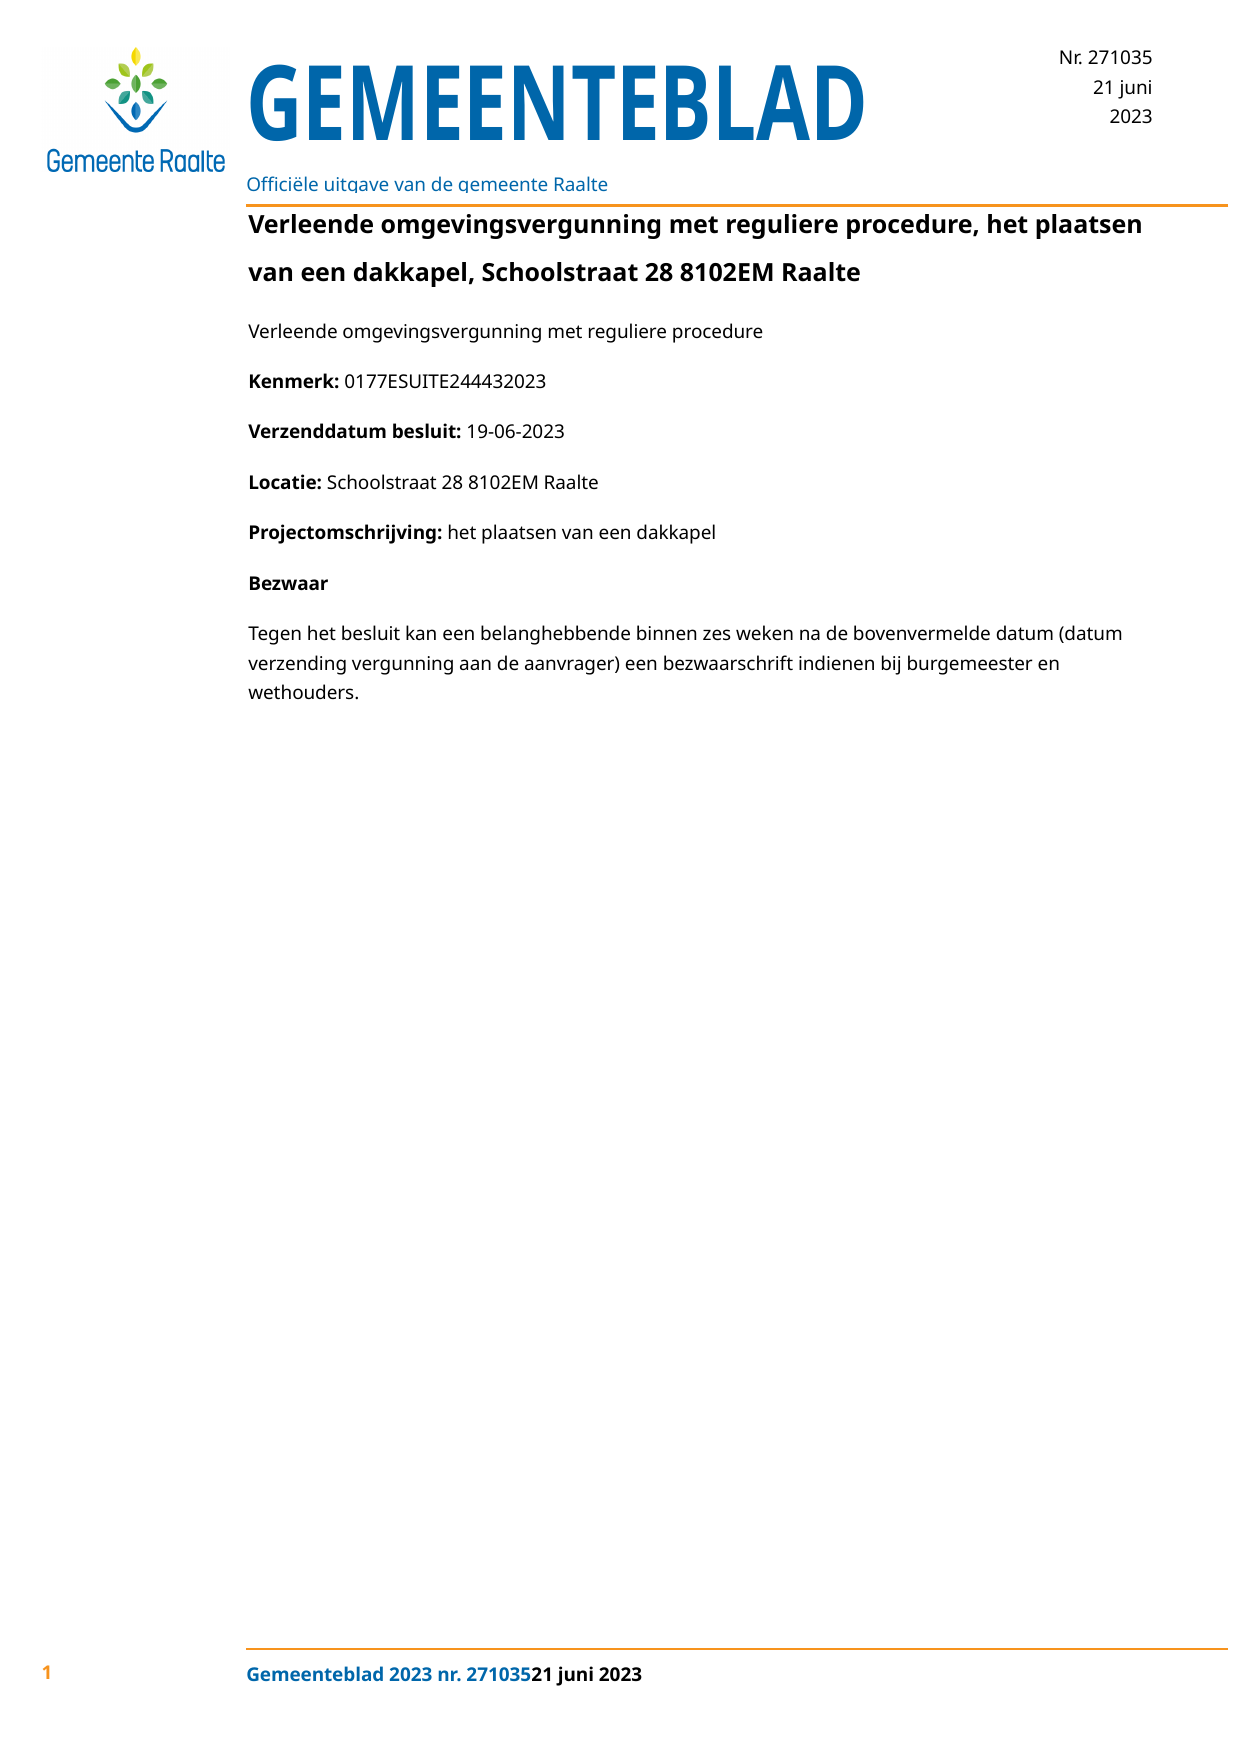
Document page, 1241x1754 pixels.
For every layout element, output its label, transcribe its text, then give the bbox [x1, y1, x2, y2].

text Verleende omgevingsvergunning met reguliere procedure [248, 318, 1152, 344]
text Bezwaar [248, 570, 1152, 596]
text Locatie: Schoolstraat 28 8102EM Raalte [248, 469, 1152, 495]
text Projectomschrijving: het plaatsen van een dakkapel [248, 519, 1152, 545]
picture [41, 47, 231, 172]
text Verleende omgevingsvergunning met reguliere procedure, het plaatsen van een dakkapel, Schoolstraat 28 8102EM Raalte [248, 207, 1152, 288]
text Verzenddatum besluit: 19-06-2023 [248, 419, 1152, 444]
text Tegen het besluit kan een belanghebbende binnen zes weken na de bovenvermelde datum (datum verzending vergunning aan de aanvrager) een bezwaarschrift indienen bij burgemeester en wethouders. [248, 620, 1152, 705]
text Kenmerk: 0177ESUITE244432023 [248, 368, 1152, 394]
